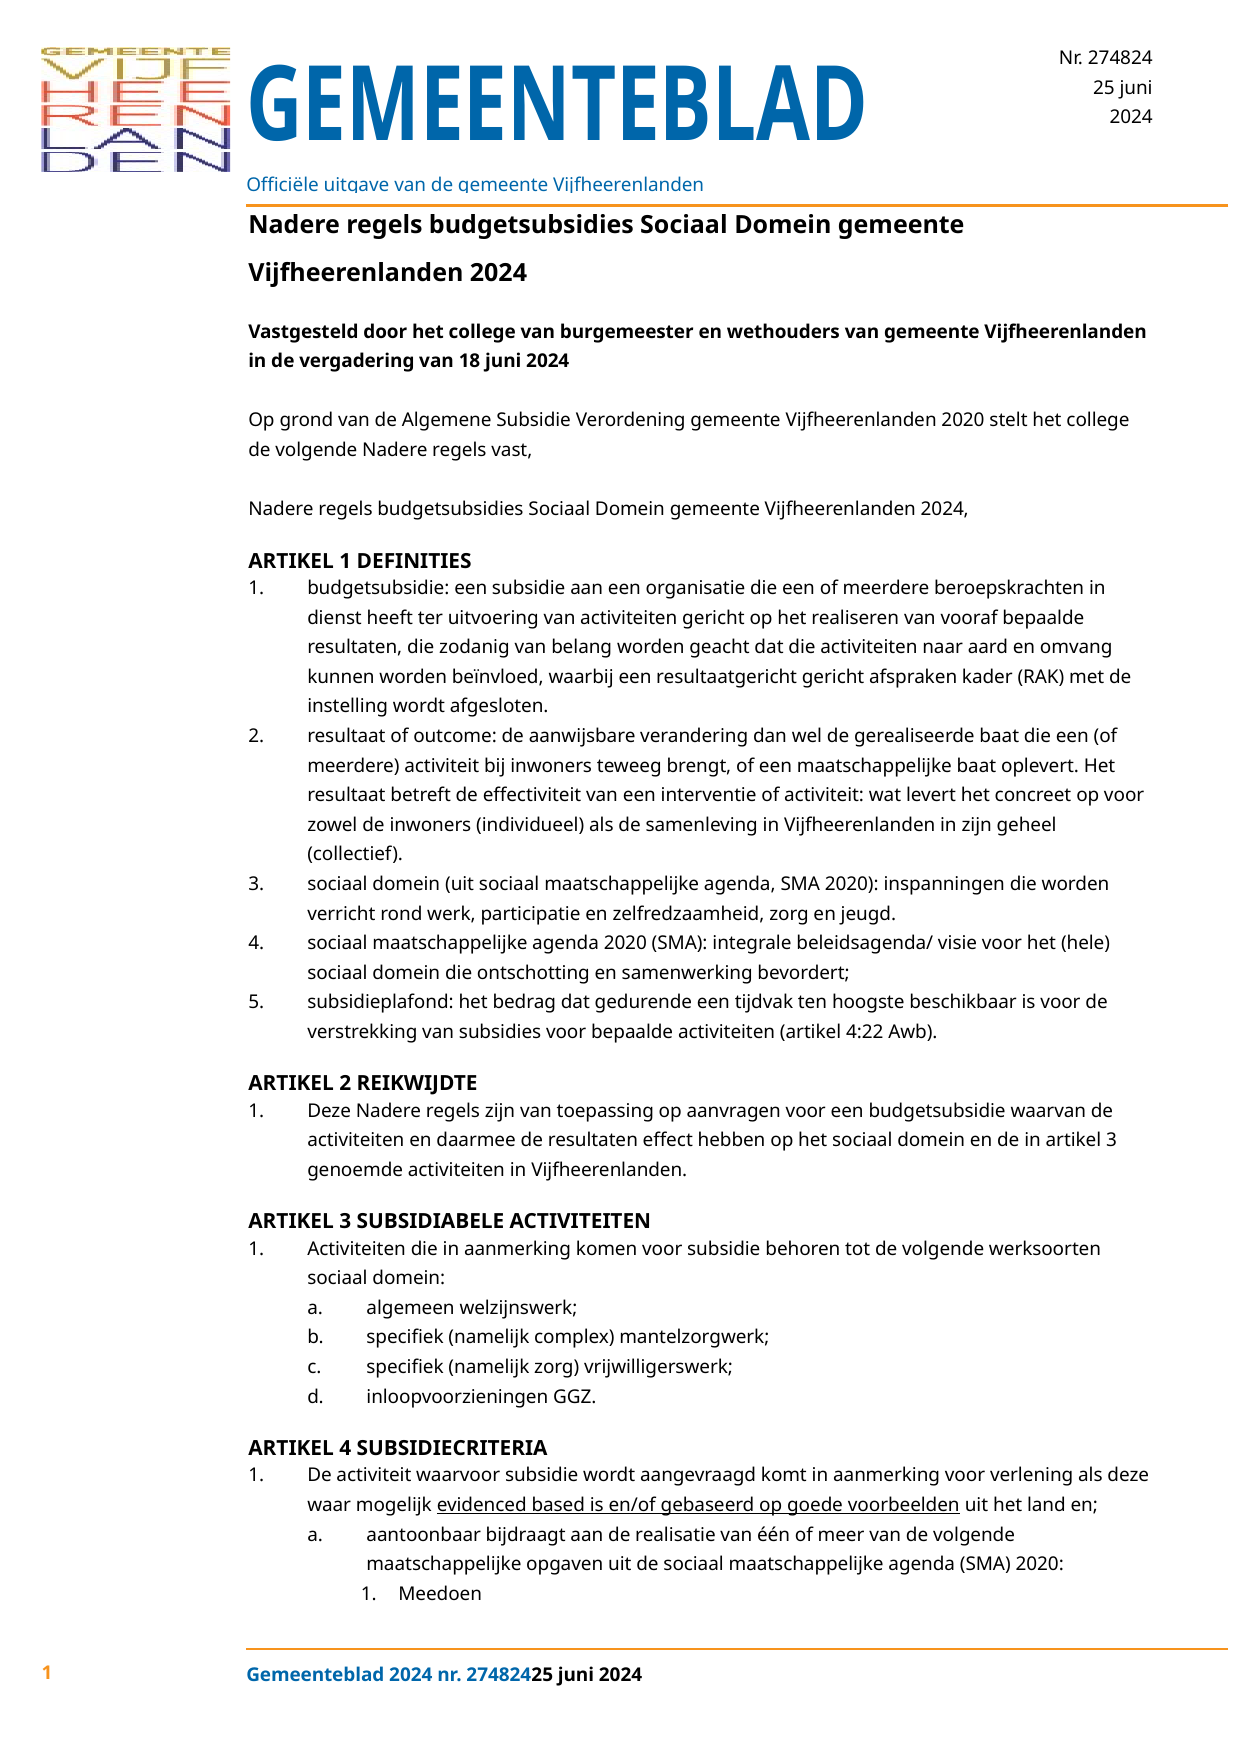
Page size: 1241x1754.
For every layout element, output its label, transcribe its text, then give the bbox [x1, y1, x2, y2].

list Deze Nadere regels zijn van toepassing op aanvragen voor een budgetsubsidie waarvan de activiteiten en daarmee de resultaten effect hebben op het sociaal domein en de in artikel 3 genoemde activiteiten in Vijfheerenlanden. [248, 1097, 1152, 1182]
list sociaal domein (uit sociaal maatschappelijke agenda, SMA 2020): inspanningen die worden verricht rond werk, participatie en zelfredzaamheid, zorg en jeugd. [248, 870, 1152, 925]
text Nadere regels budgetsubsidies Sociaal Domein gemeente Vijfheerenlanden 2024 [248, 207, 1152, 288]
list De activiteit waarvoor subsidie wordt aangevraagd komt in aanmerking voor verlening als deze waar mogelijk evidenced based is en/of gebaseerd op goede voorbeelden uit het land en; [248, 1462, 1152, 1517]
list Meedoen [361, 1580, 1152, 1606]
text ARTIKEL 1 DEFINITIES [248, 546, 1152, 574]
list specifiek (namelijk complex) mantelzorgwerk; [307, 1324, 1152, 1349]
text ARTIKEL 3 SUBSIDIABELE ACTIVITEITEN [248, 1206, 1152, 1235]
text Op grond van de Algemene Subsidie Verordening gemeente Vijfheerenlanden 2020 stelt het college de volgende Nadere regels vast, [248, 407, 1152, 462]
text ARTIKEL 4 SUBSIDIECRITERIA [248, 1433, 1152, 1462]
text Nadere regels budgetsubsidies Sociaal Domein gemeente Vijfheerenlanden 2024, [248, 495, 1152, 521]
text ARTIKEL 2 REIKWIJDTE [248, 1068, 1152, 1097]
text Vastgesteld door het college van burgemeester en wethouders van gemeente Vijfheerenlanden in de vergadering van 18 juni 2024 [248, 318, 1152, 373]
list budgetsubsidie: een subsidie aan een organisatie die een of meerdere beroepskrachten in dienst heeft ter uitvoering van activiteiten gericht op het realiseren van vooraf bepaalde resultaten, die zodanig van belang worden geacht dat die activiteiten naar aard en omvang kunnen worden beïnvloed, waarbij een resultaatgericht gericht afspraken kader (RAK) met de instelling wordt afgesloten. [248, 574, 1152, 718]
list sociaal maatschappelijke agenda 2020 (SMA): integrale beleidsagenda/ visie voor het (hele) sociaal domein die ontschotting en samenwerking bevordert; [248, 929, 1152, 984]
list specifiek (namelijk zorg) vrijwilligerswerk; [307, 1353, 1152, 1379]
list subsidieplafond: het bedrag dat gedurende een tijdvak ten hoogste beschikbaar is voor de verstrekking van subsidies voor bepaalde activiteiten (artikel 4:22 Awb). [248, 988, 1152, 1044]
list aantoonbaar bijdraagt aan de realisatie van één of meer van de volgende maatschappelijke opgaven uit de sociaal maatschappelijke agenda (SMA) 2020: [307, 1521, 1152, 1576]
list algemeen welzijnswerk; [307, 1294, 1152, 1320]
list Activiteiten die in aanmerking komen voor subsidie behoren tot de volgende werksoorten sociaal domein: [248, 1235, 1152, 1290]
list resultaat of outcome: de aanwijsbare verandering dan wel de gerealiseerde baat die een (of meerdere) activiteit bij inwoners teweeg brengt, of een maatschappelijke baat oplevert. Het resultaat betreft de effectiviteit van een interventie of activiteit: wat levert het concreet op voor zowel de inwoners (individueel) als de samenleving in Vijfheerenlanden in zijn geheel (collectief). [248, 722, 1152, 866]
picture [41, 47, 231, 172]
list inloopvoorzieningen GGZ. [307, 1383, 1152, 1408]
